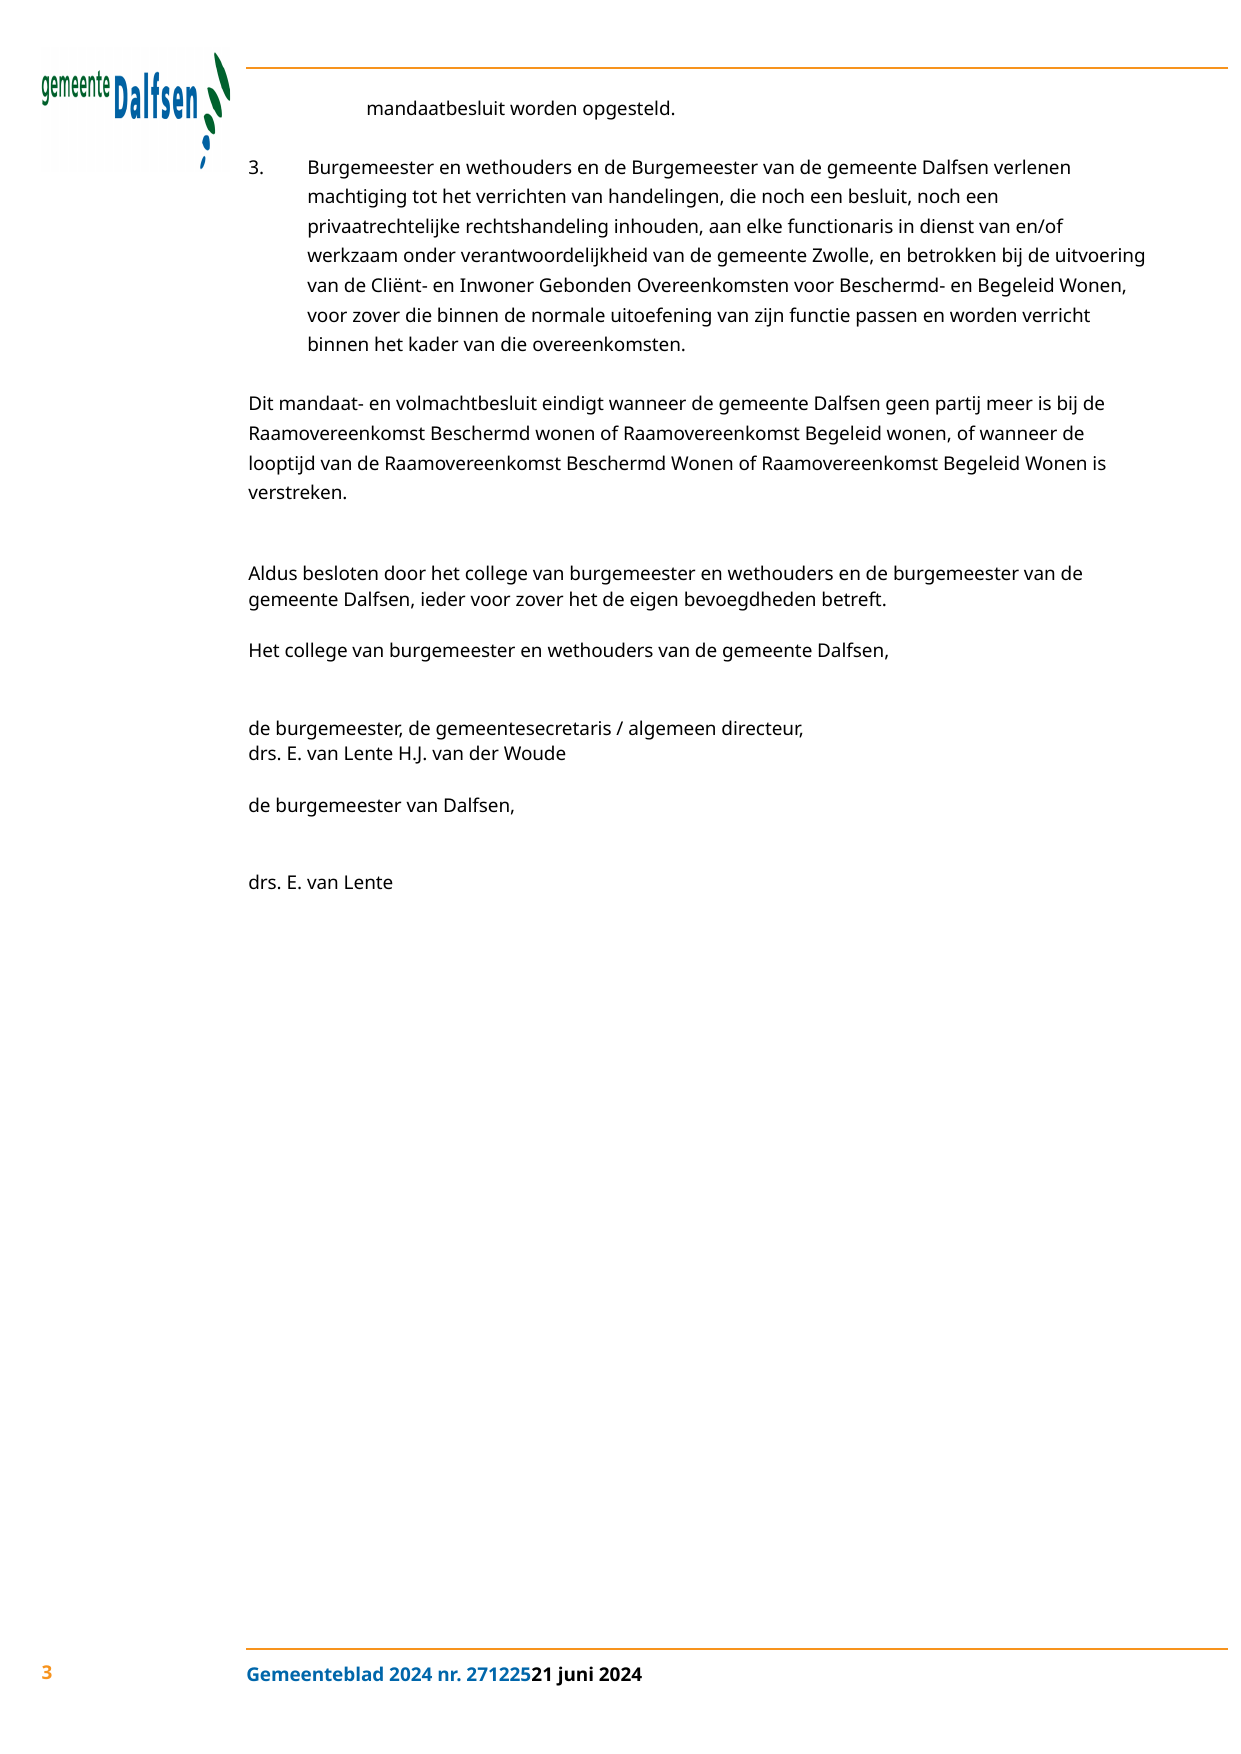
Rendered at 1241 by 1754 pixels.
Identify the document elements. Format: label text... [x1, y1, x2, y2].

text drs. E. van Lente [248, 869, 1152, 895]
text Het college van burgemeester en wethouders van de gemeente Dalfsen, [248, 638, 1152, 663]
list mandaatbesluit worden opgesteld. [307, 95, 1152, 121]
text de burgemeester van Dalfsen, [248, 792, 1152, 818]
text drs. E. van Lente H.J. van der Woude [248, 741, 1152, 766]
text de burgemeester, de gemeentesecretaris / algemeen directeur, [248, 715, 1152, 741]
list Burgemeester en wethouders en de Burgemeester van de gemeente Dalfsen verlenen machtiging tot het verrichten van handelingen, die noch een besluit, noch een privaatrechtelijke rechtshandeling inhouden, aan elke functionaris in dienst van en/of werkzaam onder verantwoordelijkheid van de gemeente Zwolle, en betrokken bij de uitvoering van de Cliënt- en Inwoner Gebonden Overeenkomsten voor Beschermd- en Begeleid Wonen, voor zover die binnen de normale uitoefening van zijn functie passen en worden verricht binnen het kader van die overeenkomsten. [248, 154, 1152, 357]
text Dit mandaat- en volmachtbesluit eindigt wanneer de gemeente Dalfsen geen partij meer is bij de Raamovereenkomst Beschermd wonen of Raamovereenkomst Begeleid wonen, of wanneer de looptijd van de Raamovereenkomst Beschermd Wonen of Raamovereenkomst Begeleid Wonen is verstreken. [248, 391, 1152, 505]
text Aldus besloten door het college van burgemeester en wethouders en de burgemeester van de gemeente Dalfsen, ieder voor zover het de eigen bevoegdheden betreft. [248, 560, 1152, 612]
picture [41, 47, 231, 172]
